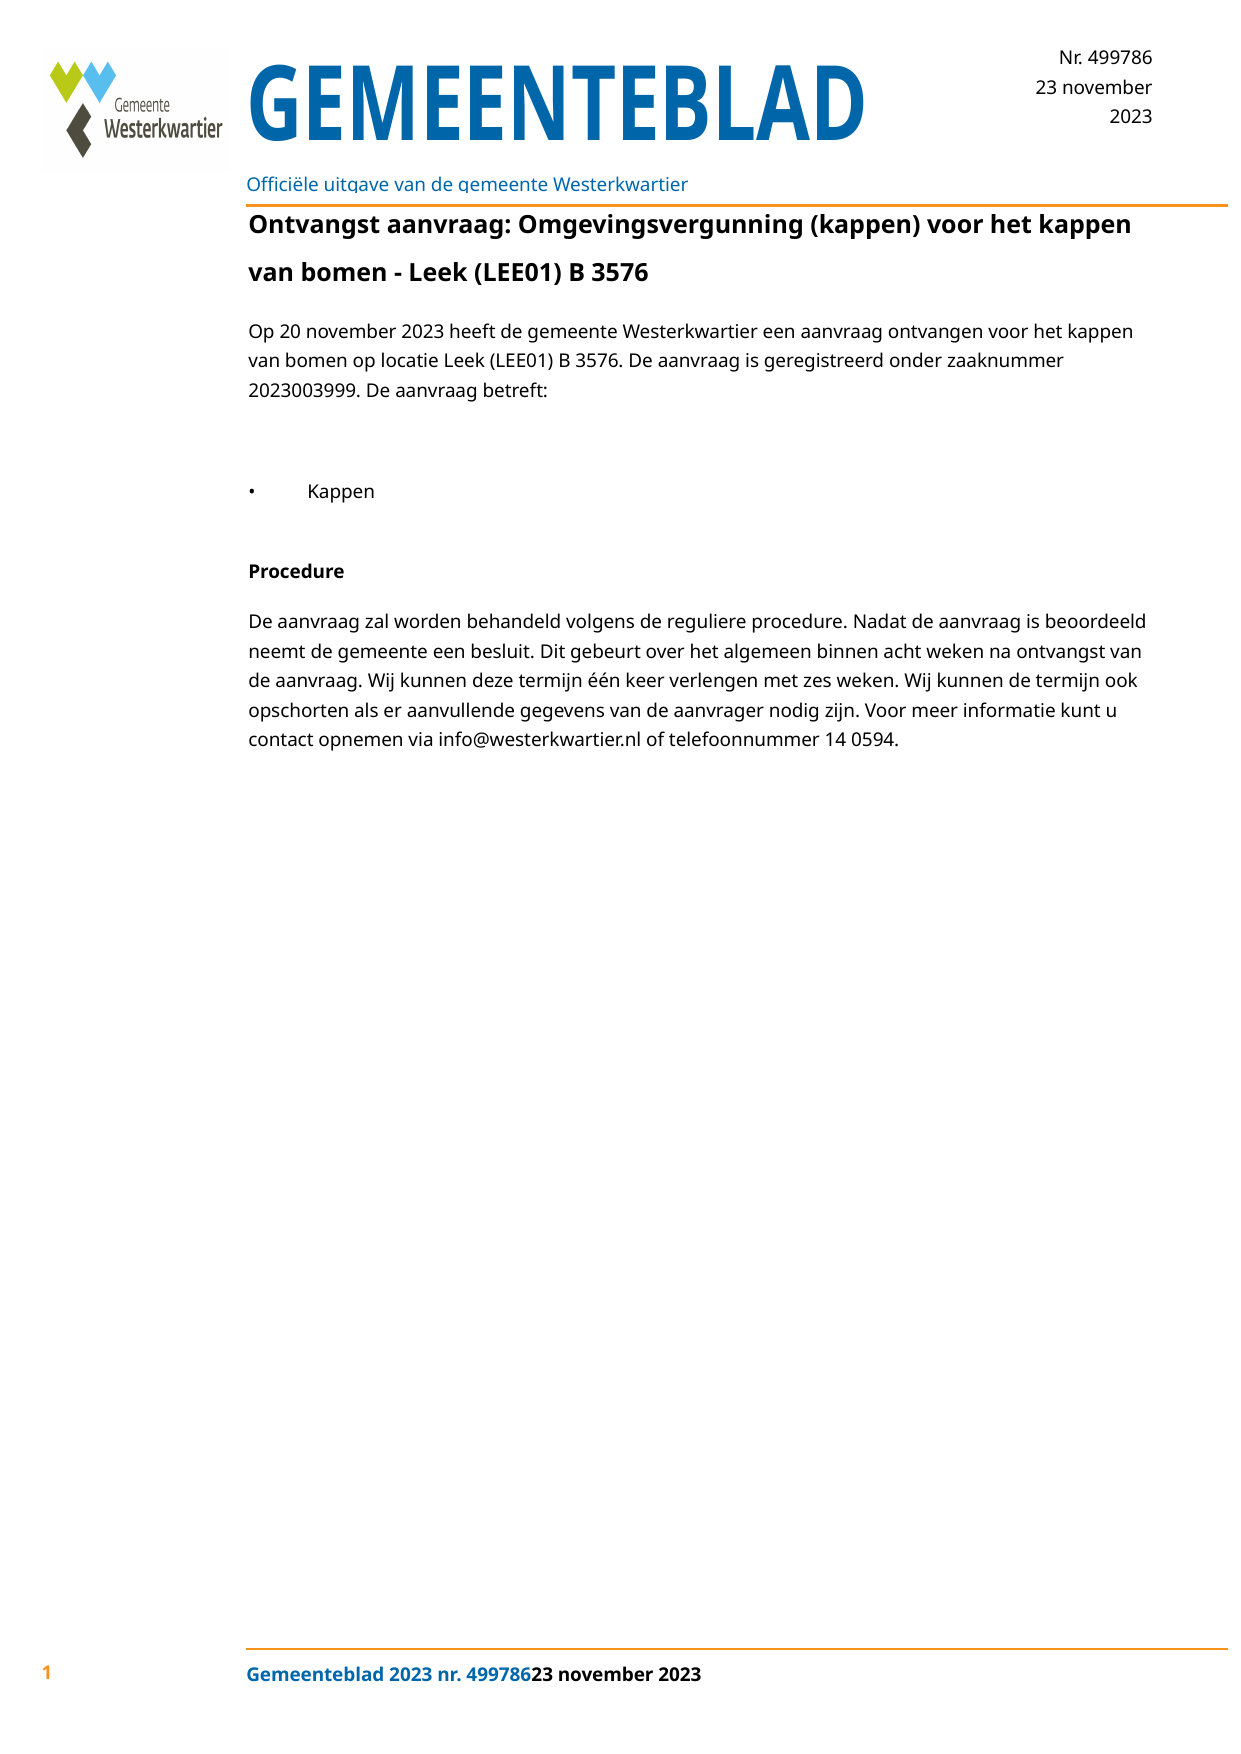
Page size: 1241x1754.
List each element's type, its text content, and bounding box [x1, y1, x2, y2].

picture [41, 47, 231, 172]
text Ontvangst aanvraag: Omgevingsvergunning (kappen) voor het kappen van bomen - Leek (LEE01) B 3576 [248, 207, 1152, 288]
list Kappen [248, 478, 1152, 504]
text De aanvraag zal worden behandeld volgens de reguliere procedure. Nadat de aanvraag is beoordeeld neemt de gemeente een besluit. Dit gebeurt over het algemeen binnen acht weken na ontvangst van de aanvraag. Wij kunnen deze termijn één keer verlengen met zes weken. Wij kunnen de termijn ook opschorten als er aanvullende gegevens van de aanvrager nodig zijn. Voor meer informatie kunt u contact opnemen via info@westerkwartier.nl of telefoonnummer 14 0594. [248, 608, 1152, 752]
text Procedure [248, 558, 1152, 584]
text Op 20 november 2023 heeft de gemeente Westerkwartier een aanvraag ontvangen voor het kappen van bomen op locatie Leek (LEE01) B 3576. De aanvraag is geregistreerd onder zaaknummer 2023003999. De aanvraag betreft: [248, 318, 1152, 403]
